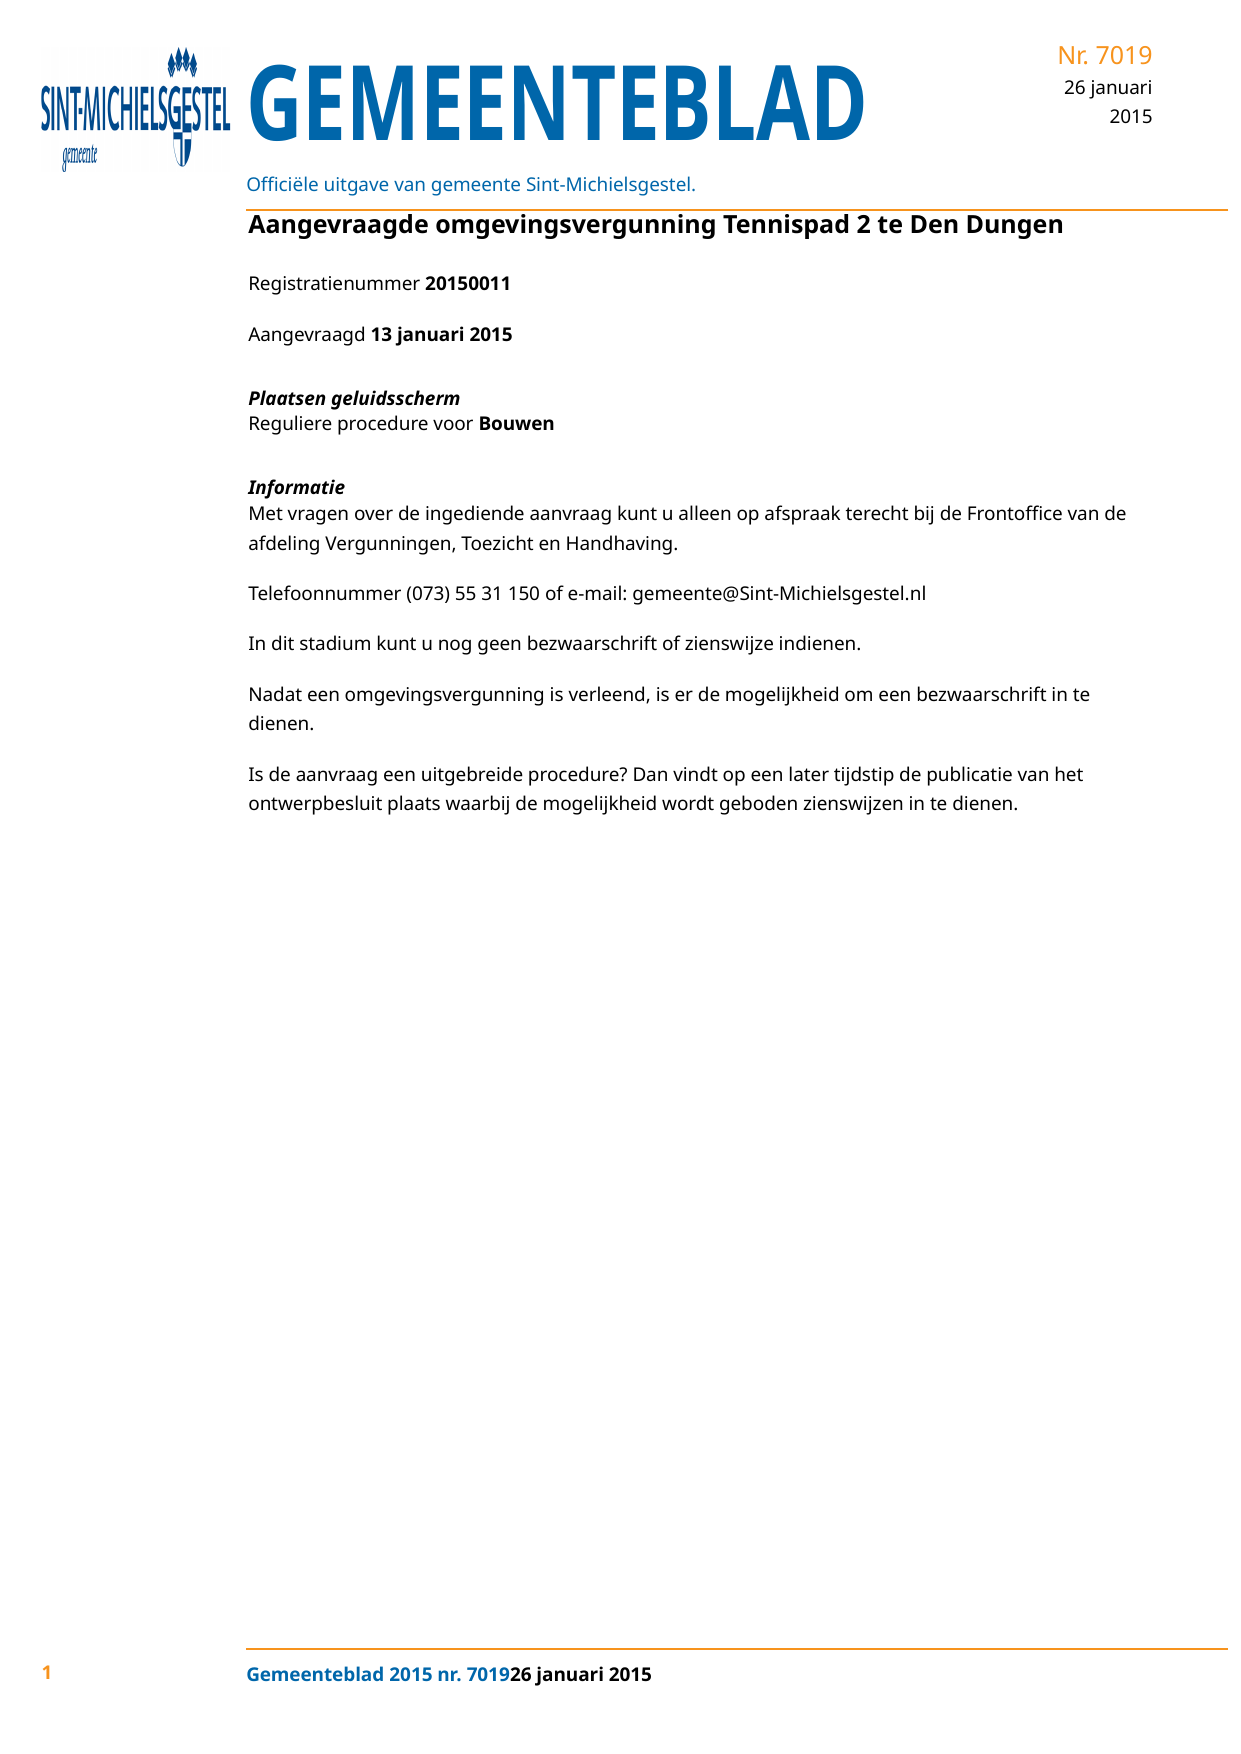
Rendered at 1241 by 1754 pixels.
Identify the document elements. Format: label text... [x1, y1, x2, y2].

text Aangevraagd 13 januari 2015 [248, 321, 1152, 346]
text Reguliere procedure voor Bouwen [248, 410, 1152, 436]
text Nadat een omgevingsvergunning is verleend, is er de mogelijkheid om een bezwaarschrift in te dienen. [248, 681, 1152, 736]
picture [41, 47, 231, 172]
text Telefoonnummer (073) 55 31 150 of e-mail: gemeente@Sint-Michielsgestel.nl [248, 580, 1152, 606]
text Met vragen over de ingediende aanvraag kunt u alleen op afspraak terecht bij de Frontoffice van de afdeling Vergunningen, Toezicht en Handhaving. [248, 500, 1152, 555]
text Plaatsen geluidsscherm [248, 385, 1152, 410]
text Registratienummer 20150011 [248, 270, 1152, 296]
text In dit stadium kunt u nog geen bezwaarschrift of zienswijze indienen. [248, 631, 1152, 656]
text Aangevraagde omgevingsvergunning Tennispad 2 te Den Dungen [248, 211, 1152, 241]
text Is de aanvraag een uitgebreide procedure? Dan vindt op een later tijdstip de publicatie van het ontwerpbesluit plaats waarbij de mogelijkheid wordt geboden zienswijzen in te dienen. [248, 761, 1152, 816]
text Informatie [248, 474, 1152, 500]
